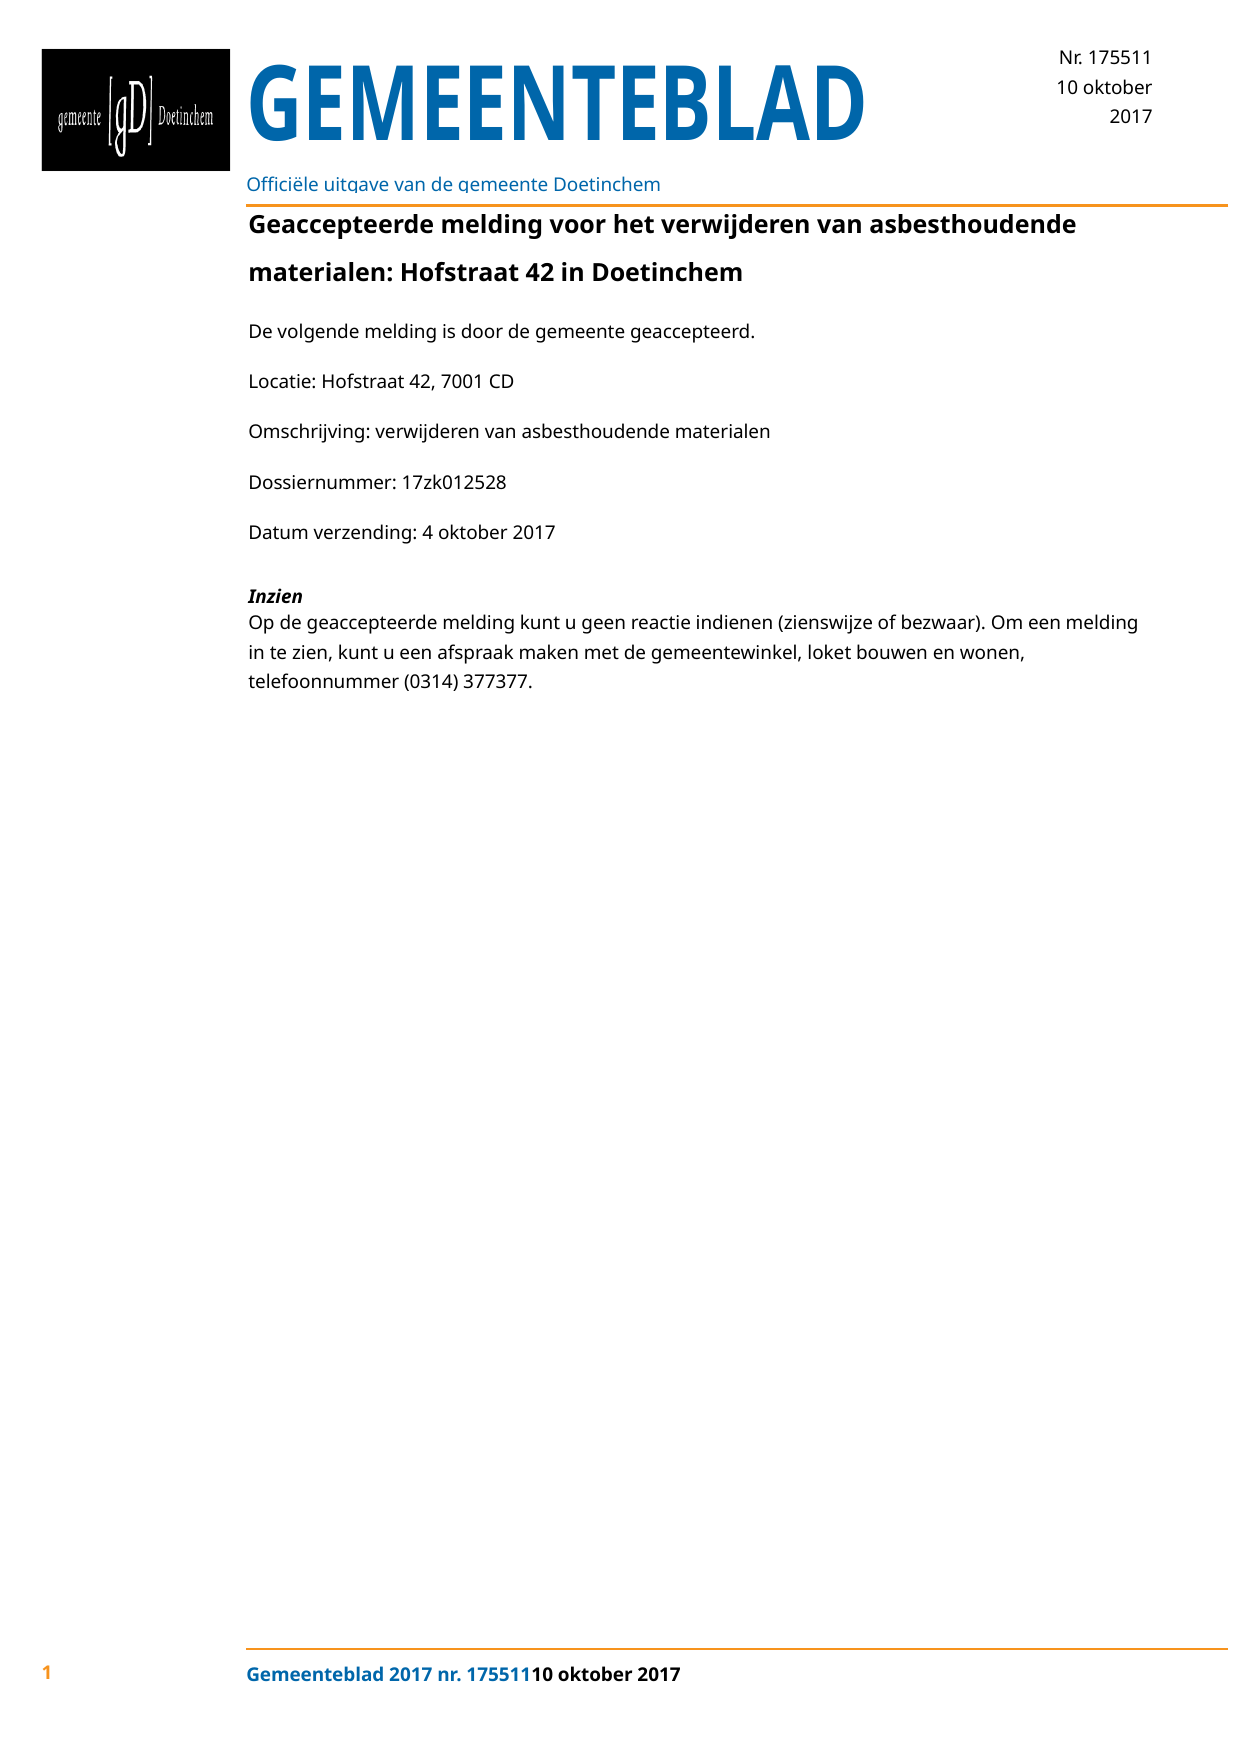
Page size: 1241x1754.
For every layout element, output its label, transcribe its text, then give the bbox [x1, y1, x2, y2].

text Omschrijving: verwijderen van asbesthoudende materialen [248, 419, 1152, 444]
text Op de geaccepteerde melding kunt u geen reactie indienen (zienswijze of bezwaar). Om een melding in te zien, kunt u een afspraak maken met de gemeentewinkel, loket bouwen en wonen, telefoonnummer (0314) 377377. [248, 609, 1152, 694]
text Inzien [248, 583, 1152, 609]
picture [41, 47, 231, 172]
text Dossiernummer: 17zk012528 [248, 469, 1152, 495]
text Geaccepteerde melding voor het verwijderen van asbesthoudende materialen: Hofstraat 42 in Doetinchem [248, 207, 1152, 288]
text Datum verzending: 4 oktober 2017 [248, 519, 1152, 545]
text Locatie: Hofstraat 42, 7001 CD [248, 368, 1152, 394]
text De volgende melding is door de gemeente geaccepteerd. [248, 318, 1152, 344]
